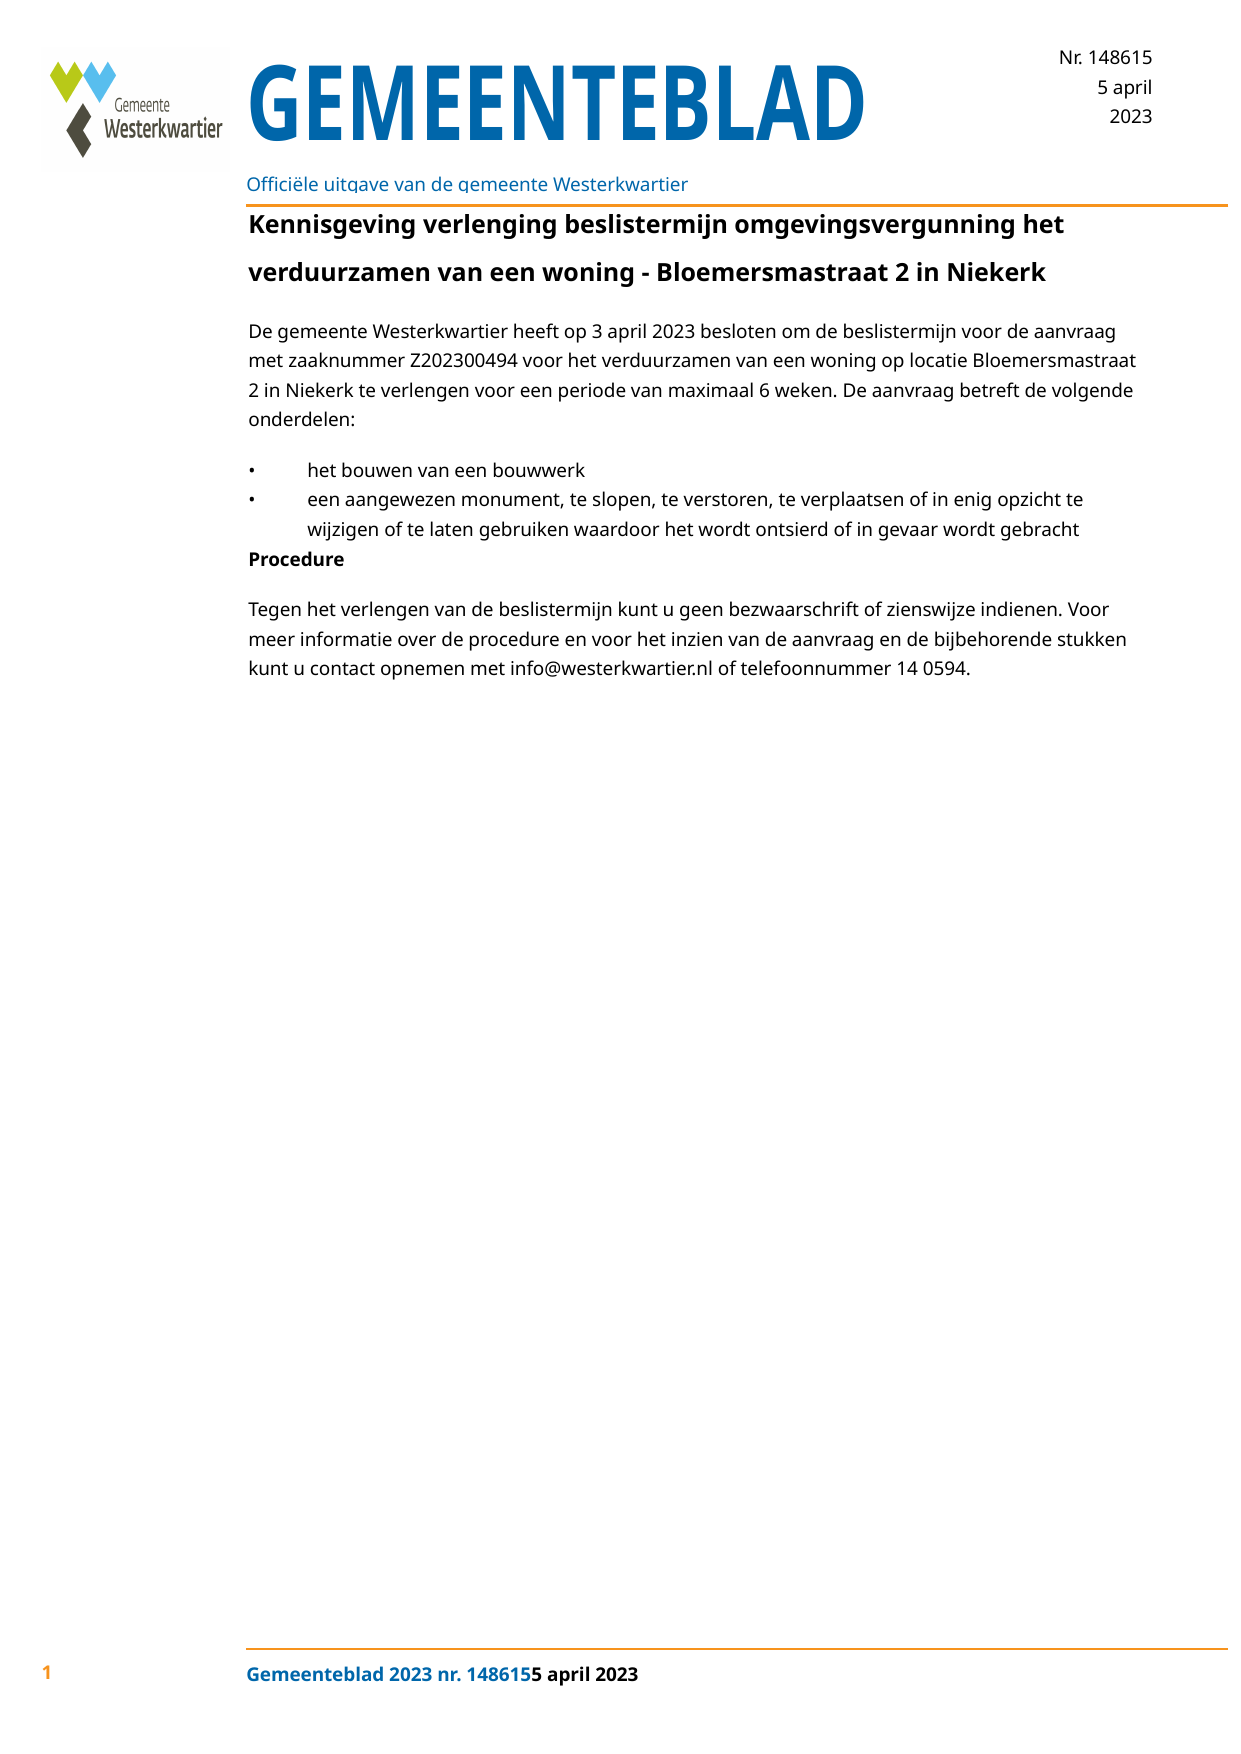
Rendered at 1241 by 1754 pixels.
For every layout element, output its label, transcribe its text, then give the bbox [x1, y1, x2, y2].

text Kennisgeving verlenging beslistermijn omgevingsvergunning het verduurzamen van een woning - Bloemersmastraat 2 in Niekerk [248, 207, 1152, 288]
text Tegen het verlengen van de beslistermijn kunt u geen bezwaarschrift of zienswijze indienen. Voor meer informatie over de procedure en voor het inzien van de aanvraag en de bijbehorende stukken kunt u contact opnemen met info@westerkwartier.nl of telefoonnummer 14 0594. [248, 596, 1152, 681]
list het bouwen van een bouwwerk [248, 457, 1152, 483]
text Procedure [248, 546, 1152, 572]
text De gemeente Westerkwartier heeft op 3 april 2023 besloten om de beslistermijn voor de aanvraag met zaaknummer Z202300494 voor het verduurzamen van een woning op locatie Bloemersmastraat 2 in Niekerk te verlengen voor een periode van maximaal 6 weken. De aanvraag betreft de volgende onderdelen: [248, 318, 1152, 432]
list een aangewezen monument, te slopen, te verstoren, te verplaatsen of in enig opzicht te wijzigen of te laten gebruiken waardoor het wordt ontsierd of in gevaar wordt gebracht [248, 487, 1152, 542]
picture [41, 47, 231, 172]
